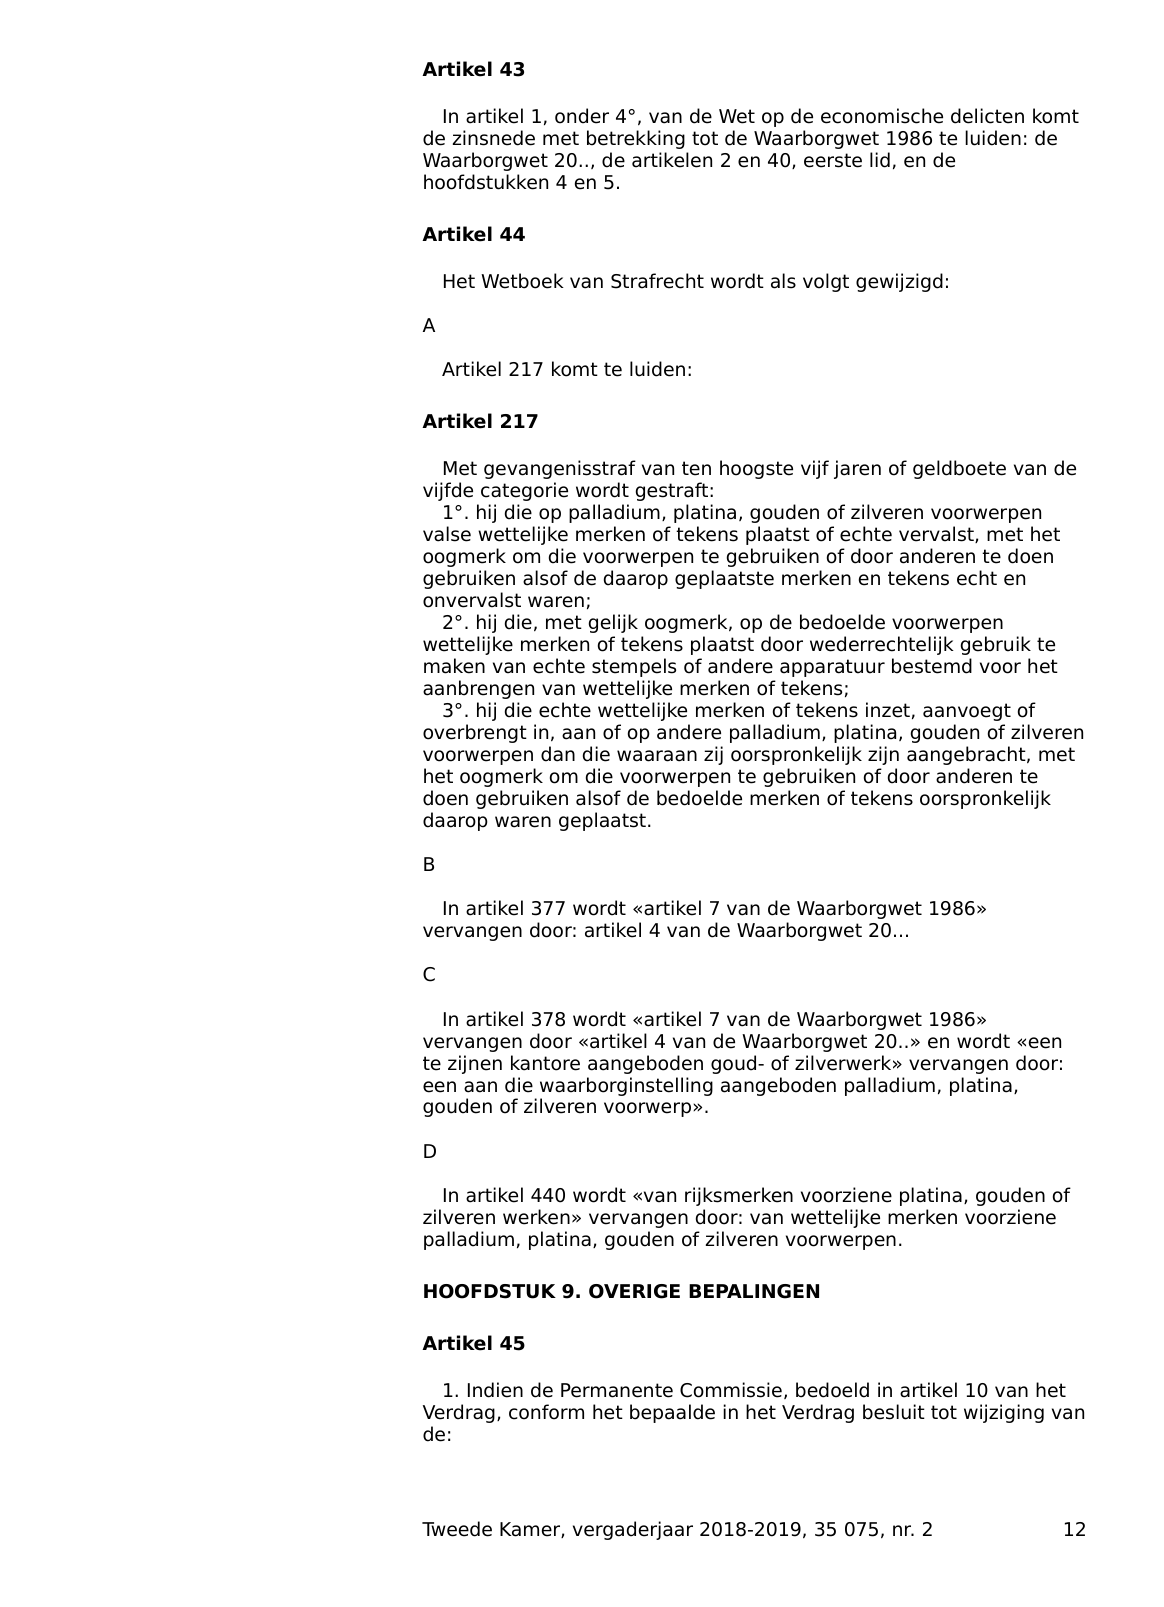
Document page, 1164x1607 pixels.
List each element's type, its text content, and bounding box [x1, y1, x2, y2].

subtitle Artikel 44 [422, 224, 1087, 246]
text In artikel 1, onder 4°, van de Wet op de economische delicten komt de zinsnede met betrekking tot de Waarborgwet 1986 te luiden: de Waarborgwet 20.., de artikelen 2 en 40, eerste lid, en de hoofdstukken 4 en 5. [422, 106, 1087, 194]
text C [422, 964, 1087, 986]
text In artikel 378 wordt «artikel 7 van de Waarborgwet 1986» vervangen door «artikel 4 van de Waarborgwet 20..» en wordt «een te zijnen kantore aangeboden goud- of zilverwerk» vervangen door: een aan die waarborginstelling aangeboden palladium, platina, gouden of zilveren voorwerp». [422, 1008, 1087, 1118]
text A [422, 315, 1087, 337]
subtitle HOOFDSTUK 9. OVERIGE BEPALINGEN [422, 1281, 1087, 1303]
text Het Wetboek van Strafrecht wordt als volgt gewijzigd: [422, 271, 1087, 293]
subtitle Artikel 217 [422, 411, 1087, 433]
text 1. Indien de Permanente Commissie, bedoeld in artikel 10 van het Verdrag, conform het bepaalde in het Verdrag besluit tot wijziging van de: [422, 1380, 1087, 1446]
text 3°. hij die echte wettelijke merken of tekens inzet, aanvoegt of overbrengt in, aan of op andere palladium, platina, gouden of zilveren voorwerpen dan die waaraan zij oorspronkelijk zijn aangebracht, met het oogmerk om die voorwerpen te gebruiken of door anderen te doen gebruiken alsof de bedoelde merken of tekens oorspronkelijk daarop waren geplaatst. [422, 700, 1087, 832]
text B [422, 854, 1087, 876]
text 1°. hij die op palladium, platina, gouden of zilveren voorwerpen valse wettelijke merken of tekens plaatst of echte vervalst, met het oogmerk om die voorwerpen te gebruiken of door anderen te doen gebruiken alsof de daarop geplaatste merken en tekens echt en onvervalst waren; [422, 502, 1087, 612]
text D [422, 1141, 1087, 1163]
text In artikel 440 wordt «van rijksmerken voorziene platina, gouden of zilveren werken» vervangen door: van wettelijke merken voorziene palladium, platina, gouden of zilveren voorwerpen. [422, 1185, 1087, 1251]
subtitle Artikel 43 [422, 59, 1087, 81]
text In artikel 377 wordt «artikel 7 van de Waarborgwet 1986» vervangen door: artikel 4 van de Waarborgwet 20... [422, 898, 1087, 942]
subtitle Artikel 45 [422, 1333, 1087, 1355]
text Met gevangenisstraf van ten hoogste vijf jaren of geldboete van de vijfde categorie wordt gestraft: [422, 458, 1087, 502]
text 2°. hij die, met gelijk oogmerk, op de bedoelde voorwerpen wettelijke merken of tekens plaatst door wederrechtelijk gebruik te maken van echte stempels of andere apparatuur bestemd voor het aanbrengen van wettelijke merken of tekens; [422, 612, 1087, 700]
text Artikel 217 komt te luiden: [422, 359, 1087, 381]
